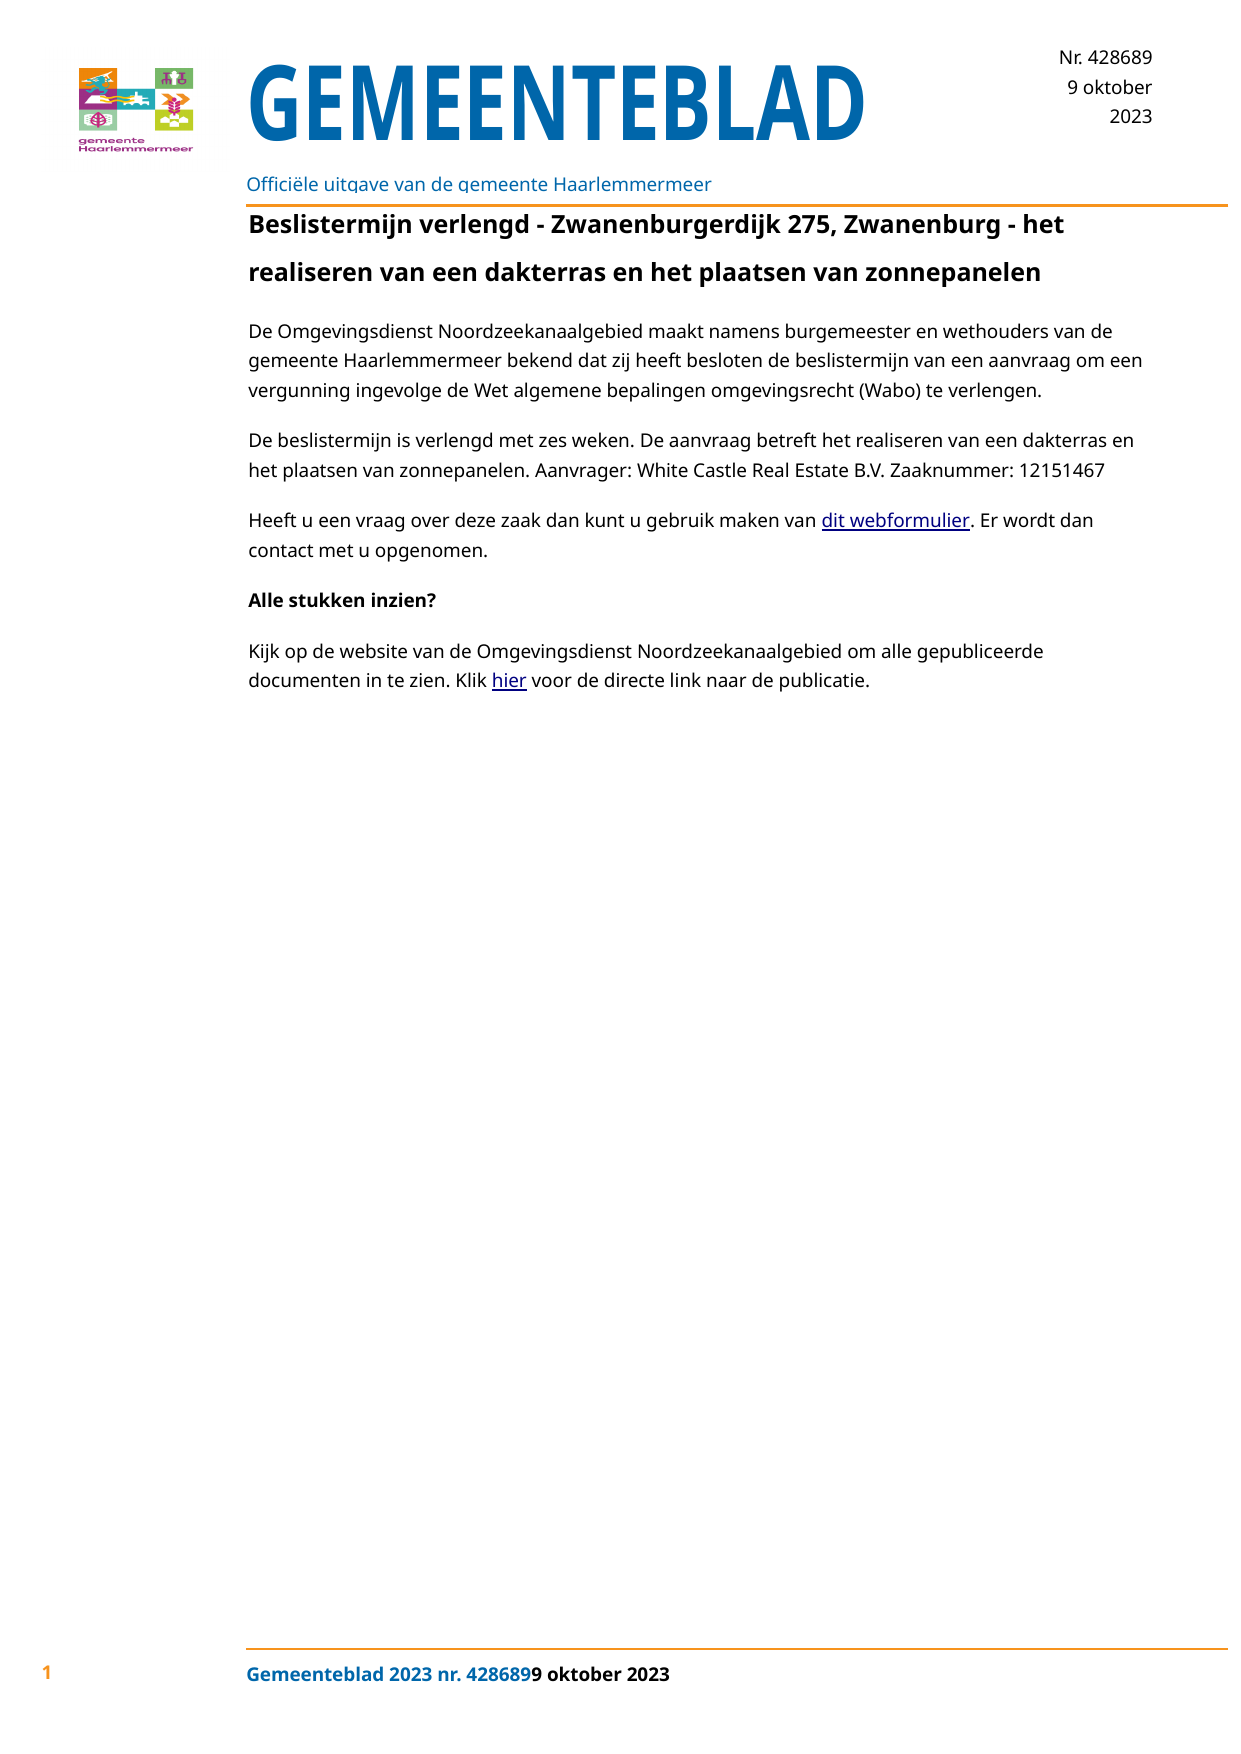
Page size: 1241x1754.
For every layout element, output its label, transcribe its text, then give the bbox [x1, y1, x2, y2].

text Kijk op de website van de Omgevingsdienst Noordzeekanaalgebied om alle gepubliceerde documenten in te zien. Klik hier voor de directe link naar de publicatie. [248, 638, 1152, 693]
text De beslistermijn is verlengd met zes weken. De aanvraag betreft het realiseren van een dakterras en het plaatsen van zonnepanelen. Aanvrager: White Castle Real Estate B.V. Zaaknummer: 12151467 [248, 427, 1152, 483]
text Alle stukken inzien? [248, 587, 1152, 613]
text Heeft u een vraag over deze zaak dan kunt u gebruik maken van dit webformulier. Er wordt dan contact met u opgenomen. [248, 507, 1152, 563]
picture [41, 47, 231, 172]
text De Omgevingsdienst Noordzeekanaalgebied maakt namens burgemeester en wethouders van de gemeente Haarlemmermeer bekend dat zij heeft besloten de beslistermijn van een aanvraag om een vergunning ingevolge de Wet algemene bepalingen omgevingsrecht (Wabo) te verlengen. [248, 318, 1152, 403]
text Beslistermijn verlengd - Zwanenburgerdijk 275, Zwanenburg - het realiseren van een dakterras en het plaatsen van zonnepanelen [248, 207, 1152, 288]
